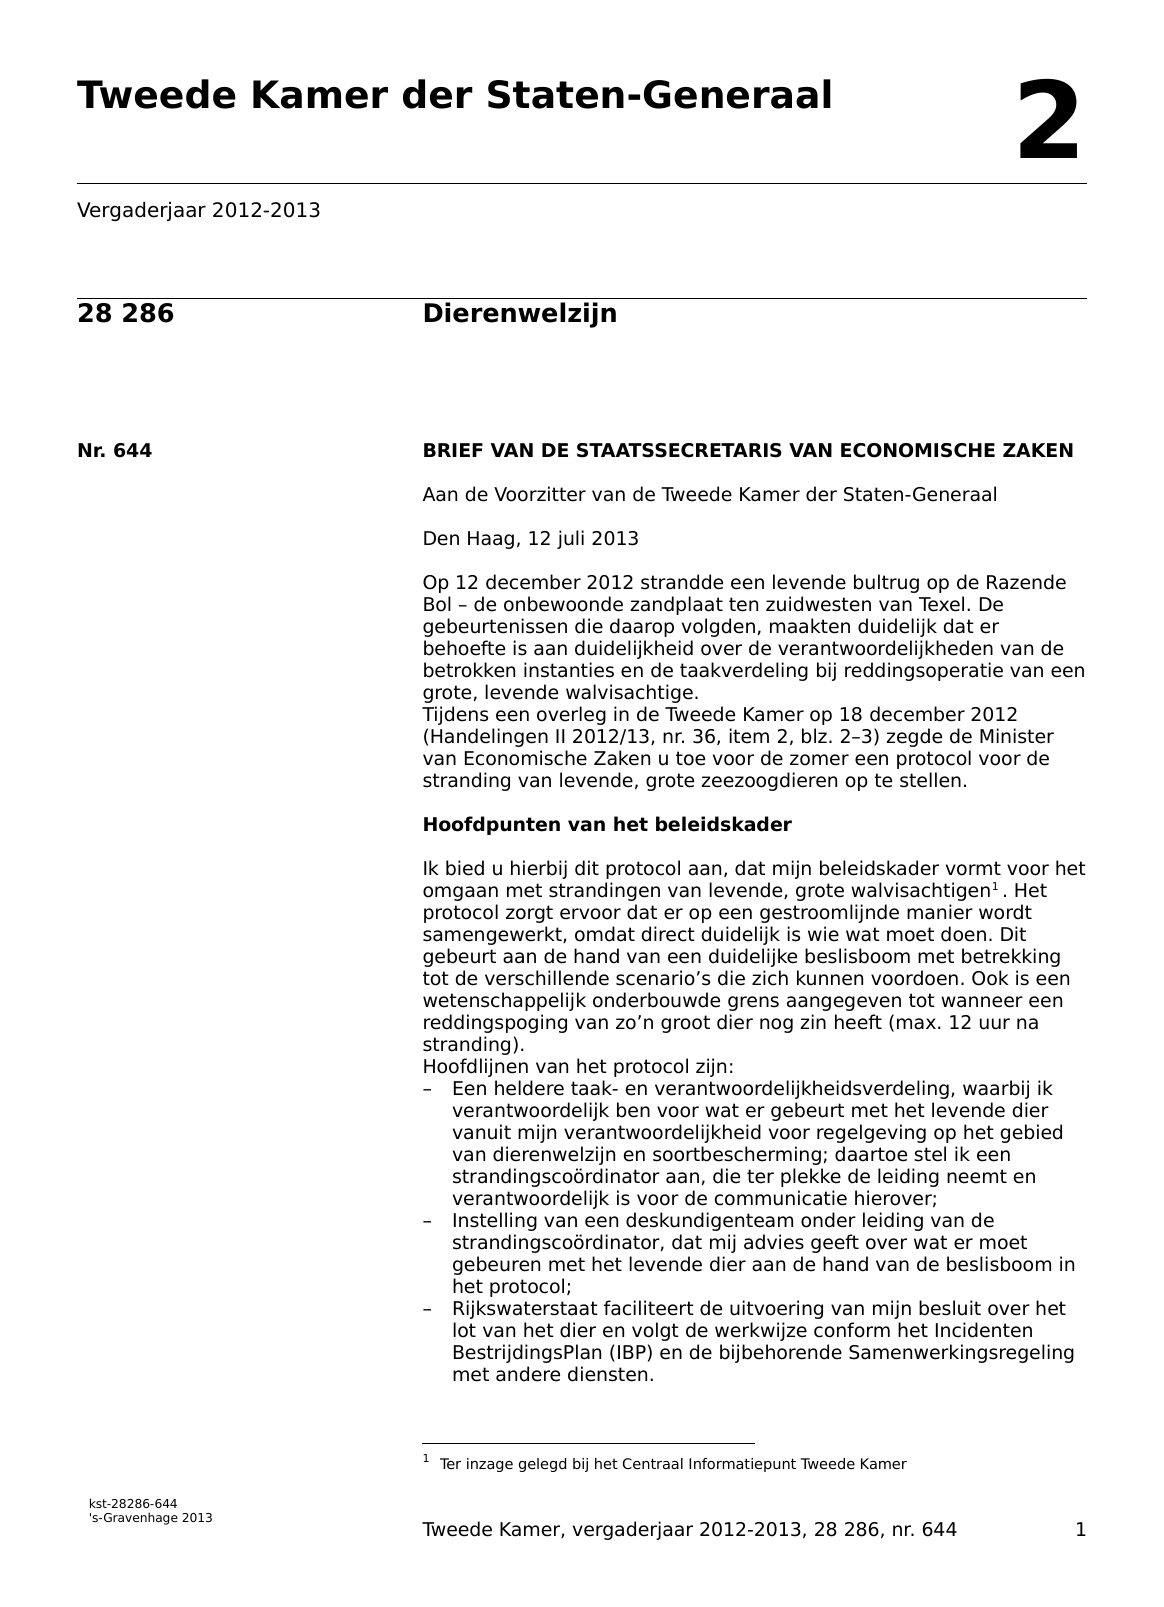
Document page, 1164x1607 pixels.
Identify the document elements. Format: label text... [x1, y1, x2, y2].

table_header Tweede Kamer der Staten-Generaal [77, 59, 886, 183]
text – Instelling van een deskundigenteam onder leiding van de strandingscoördinator, dat mij advies geeft over wat er moet gebeuren met het levende dier aan de hand van de beslisboom in het protocol; [422, 1210, 1087, 1298]
text kst-28286-644 [88, 1497, 323, 1511]
text Tijdens een overleg in de Tweede Kamer op 18 december 2012 (Handelingen II 2012/13, nr. 36, item 2, blz. 2–3) zegde de Minister van Economische Zaken u toe voor de zomer een protocol voor de stranding van levende, grote zeezoogdieren op te stellen. [422, 704, 1087, 792]
table_cell Vergaderjaar 2012-2013 [77, 184, 1087, 298]
text – Rijkswaterstaat faciliteert de uitvoering van mijn besluit over het lot van het dier en volgt de werkwijze conform het Incidenten BestrijdingsPlan (IBP) en de bijbehorende Samenwerkingsregeling met andere diensten. [422, 1298, 1087, 1386]
text Ter inzage gelegd bij het Centraal Informatiepunt Tweede Kamer [422, 1452, 1087, 1474]
text 's-Gravenhage 2013 [88, 1511, 323, 1525]
text – Een heldere taak- en verantwoordelijkheidsverdeling, waarbij ik verantwoordelijk ben voor wat er gebeurt met het levende dier vanuit mijn verantwoordelijkheid voor regelgeving op het gebied van dierenwelzijn en soortbescherming; daartoe stel ik een strandingscoördinator aan, die ter plekke de leiding neemt en verantwoordelijk is voor de communicatie hierover; [422, 1078, 1087, 1210]
text Hoofdlijnen van het protocol zijn: [422, 1056, 1087, 1078]
subtitle Nr. 644 BRIEF VAN DE STAATSSECRETARIS VAN ECONOMISCHE ZAKEN [77, 440, 1087, 462]
subtitle 28 286 Dierenwelzijn [77, 299, 1087, 329]
table_header 2 [886, 59, 1087, 183]
text Op 12 december 2012 strandde een levende bultrug op de Razende Bol – de onbewoonde zandplaat ten zuidwesten van Texel. De gebeurtenissen die daarop volgden, maakten duidelijk dat er behoefte is aan duidelijkheid over de verantwoordelijkheden van de betrokken instanties en de taakverdeling bij reddingsoperatie van een grote, levende walvisachtige. [422, 572, 1087, 704]
text Aan de Voorzitter van de Tweede Kamer der Staten-Generaal [422, 484, 1087, 506]
text Ik bied u hierbij dit protocol aan, dat mijn beleidskader vormt voor het omgaan met strandingen van levende, grote walvisachtigen. Het protocol zorgt ervoor dat er op een gestroomlijnde manier wordt samengewerkt, omdat direct duidelijk is wie wat moet doen. Dit gebeurt aan de hand van een duidelijke beslisboom met betrekking tot de verschillende scenario’s die zich kunnen voordoen. Ook is een wetenschappelijk onderbouwde grens aangegeven tot wanneer een reddingspoging van zo’n groot dier nog zin heeft (max. 12 uur na stranding). [422, 858, 1087, 1056]
text Den Haag, 12 juli 2013 [422, 528, 1087, 550]
subtitle Hoofdpunten van het beleidskader [422, 814, 1087, 836]
